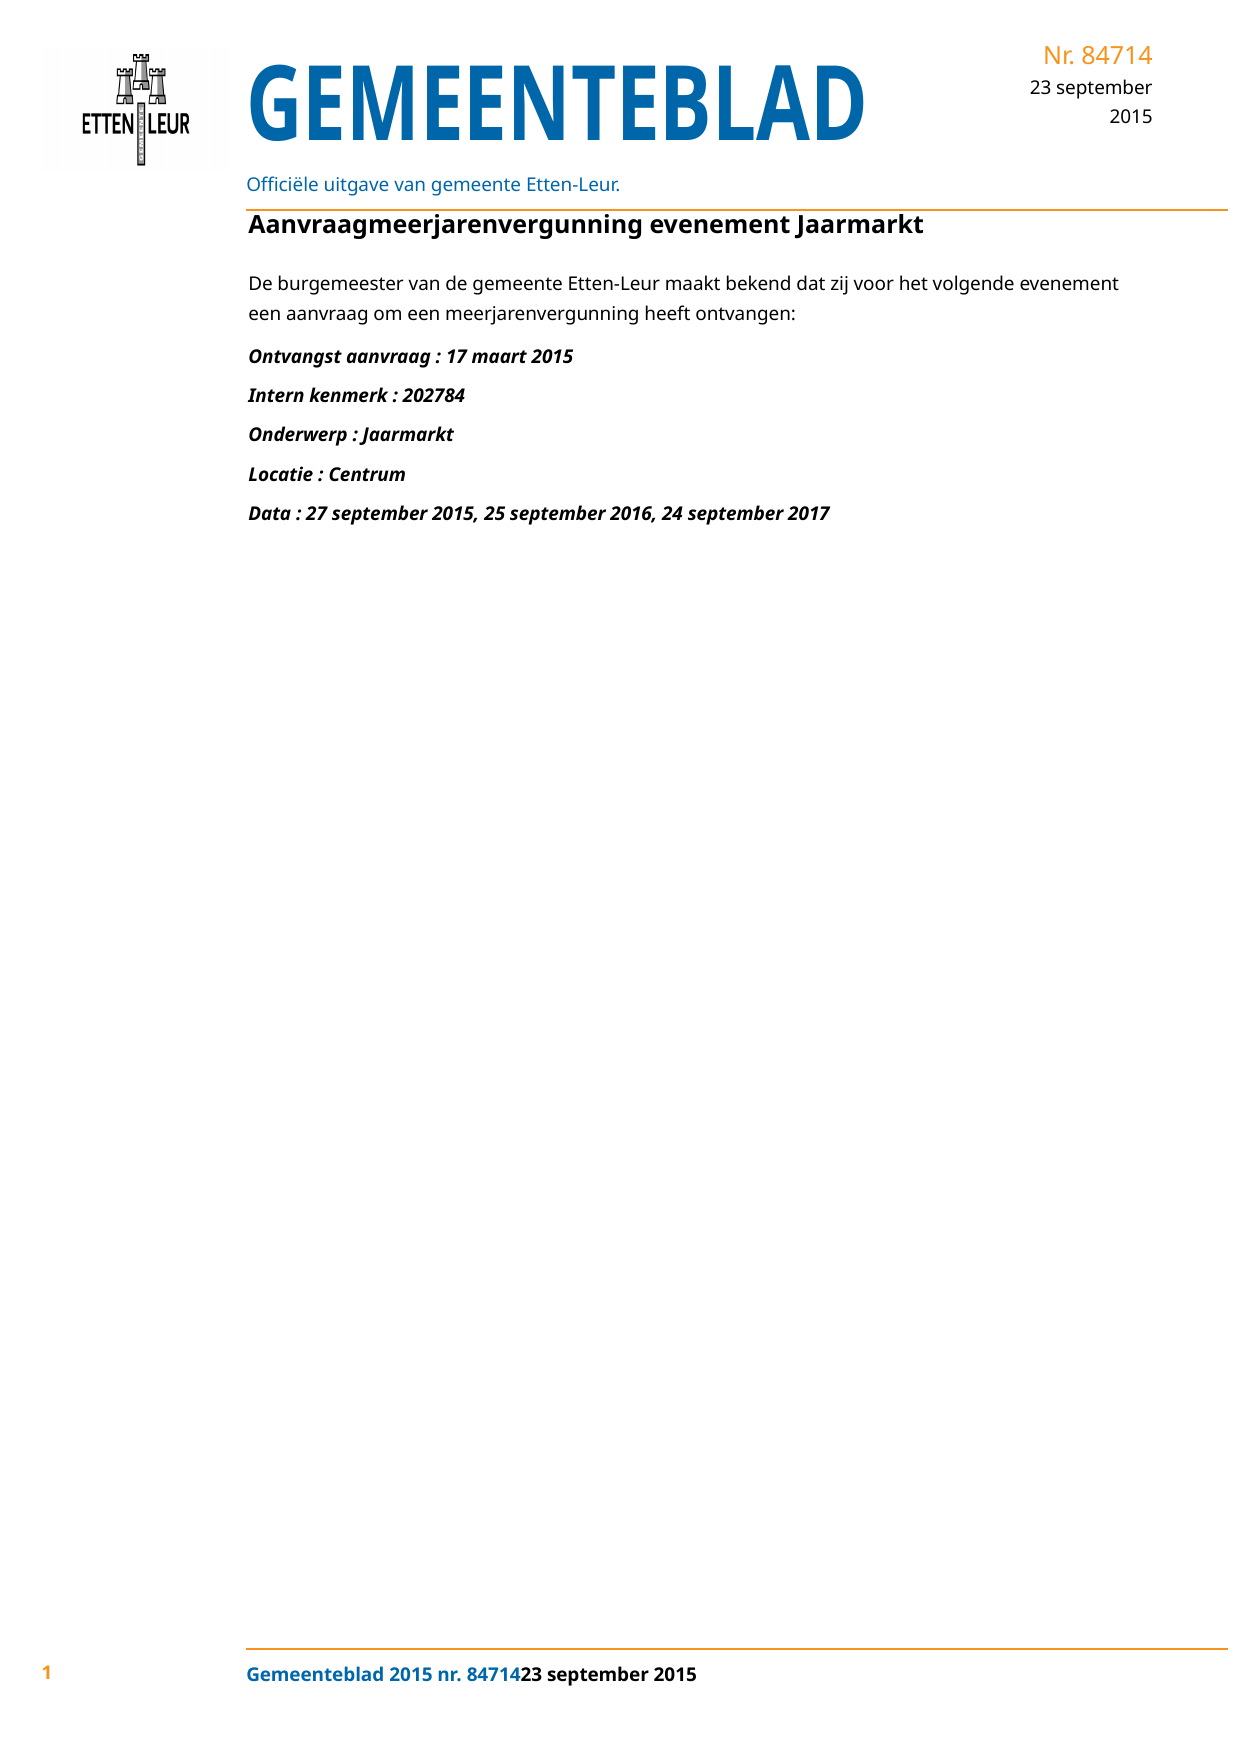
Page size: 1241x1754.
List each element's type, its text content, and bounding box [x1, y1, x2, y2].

text Data : 27 september 2015, 25 september 2016, 24 september 2017 [248, 500, 1152, 526]
text Locatie : Centrum [248, 461, 1152, 487]
picture [41, 47, 231, 172]
text De burgemeester van de gemeente Etten-Leur maakt bekend dat zij voor het volgende evenement een aanvraag om een meerjarenvergunning heeft ontvangen: [248, 270, 1152, 326]
text Aanvraagmeerjarenvergunning evenement Jaarmarkt [248, 211, 1152, 241]
text Ontvangst aanvraag : 17 maart 2015 [248, 343, 1152, 369]
text Onderwerp : Jaarmarkt [248, 422, 1152, 447]
text Intern kenmerk : 202784 [248, 382, 1152, 408]
